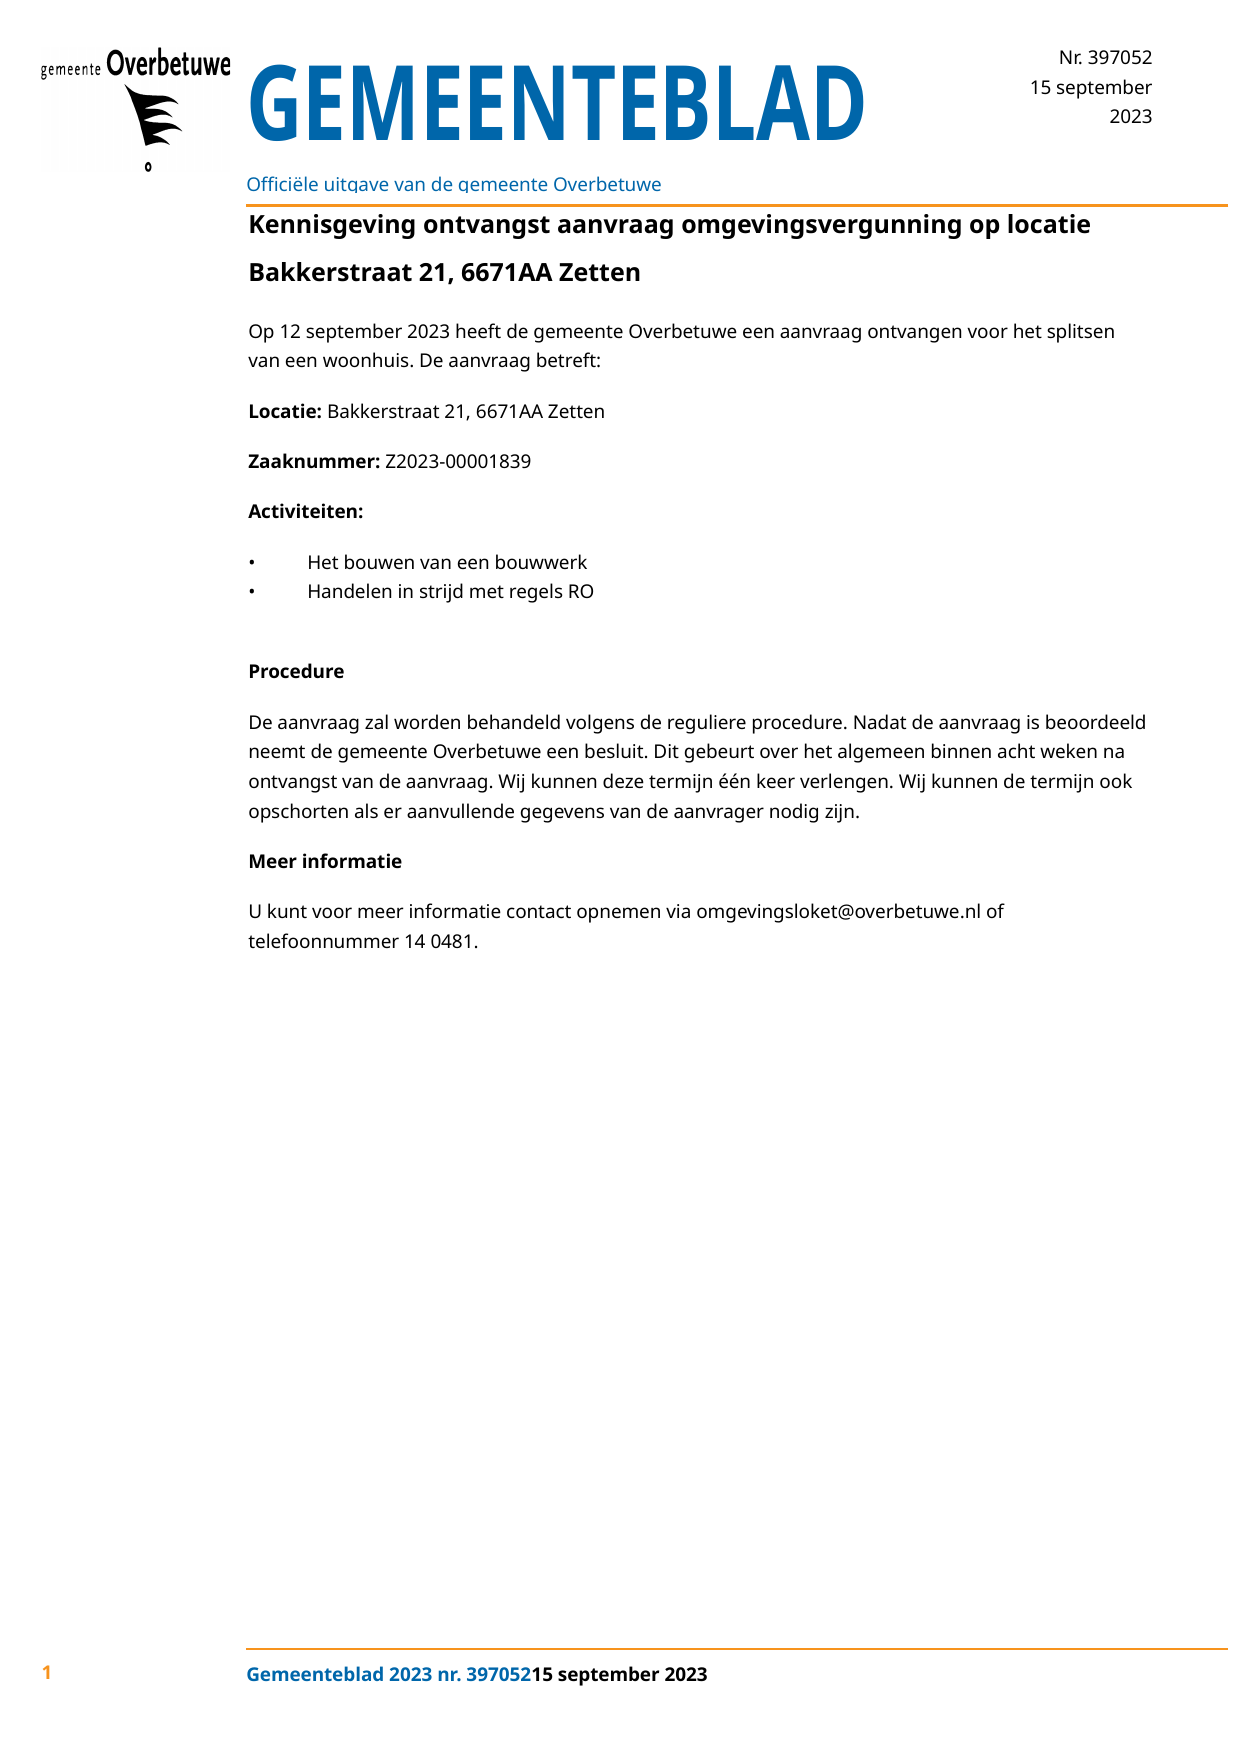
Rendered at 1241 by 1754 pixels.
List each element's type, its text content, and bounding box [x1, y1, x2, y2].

text Op 12 september 2023 heeft de gemeente Overbetuwe een aanvraag ontvangen voor het splitsen van een woonhuis. De aanvraag betreft: [248, 318, 1152, 373]
text Zaaknummer: Z2023-00001839 [248, 448, 1152, 474]
text U kunt voor meer informatie contact opnemen via omgevingsloket@overbetuwe.nl of telefoonnummer 14 0481. [248, 899, 1152, 954]
text Activiteiten: [248, 499, 1152, 524]
text De aanvraag zal worden behandeld volgens de reguliere procedure. Nadat de aanvraag is beoordeeld neemt de gemeente Overbetuwe een besluit. Dit gebeurt over het algemeen binnen acht weken na ontvangst van de aanvraag. Wij kunnen deze termijn één keer verlengen. Wij kunnen de termijn ook opschorten als er aanvullende gegevens van de aanvrager nodig zijn. [248, 709, 1152, 824]
picture [41, 47, 231, 172]
list Handelen in strijd met regels RO [248, 579, 1152, 604]
list Het bouwen van een bouwwerk [248, 549, 1152, 575]
text Meer informatie [248, 848, 1152, 874]
text Kennisgeving ontvangst aanvraag omgevingsvergunning op locatie Bakkerstraat 21, 6671AA Zetten [248, 207, 1152, 288]
text Procedure [248, 659, 1152, 684]
text Locatie: Bakkerstraat 21, 6671AA Zetten [248, 398, 1152, 424]
